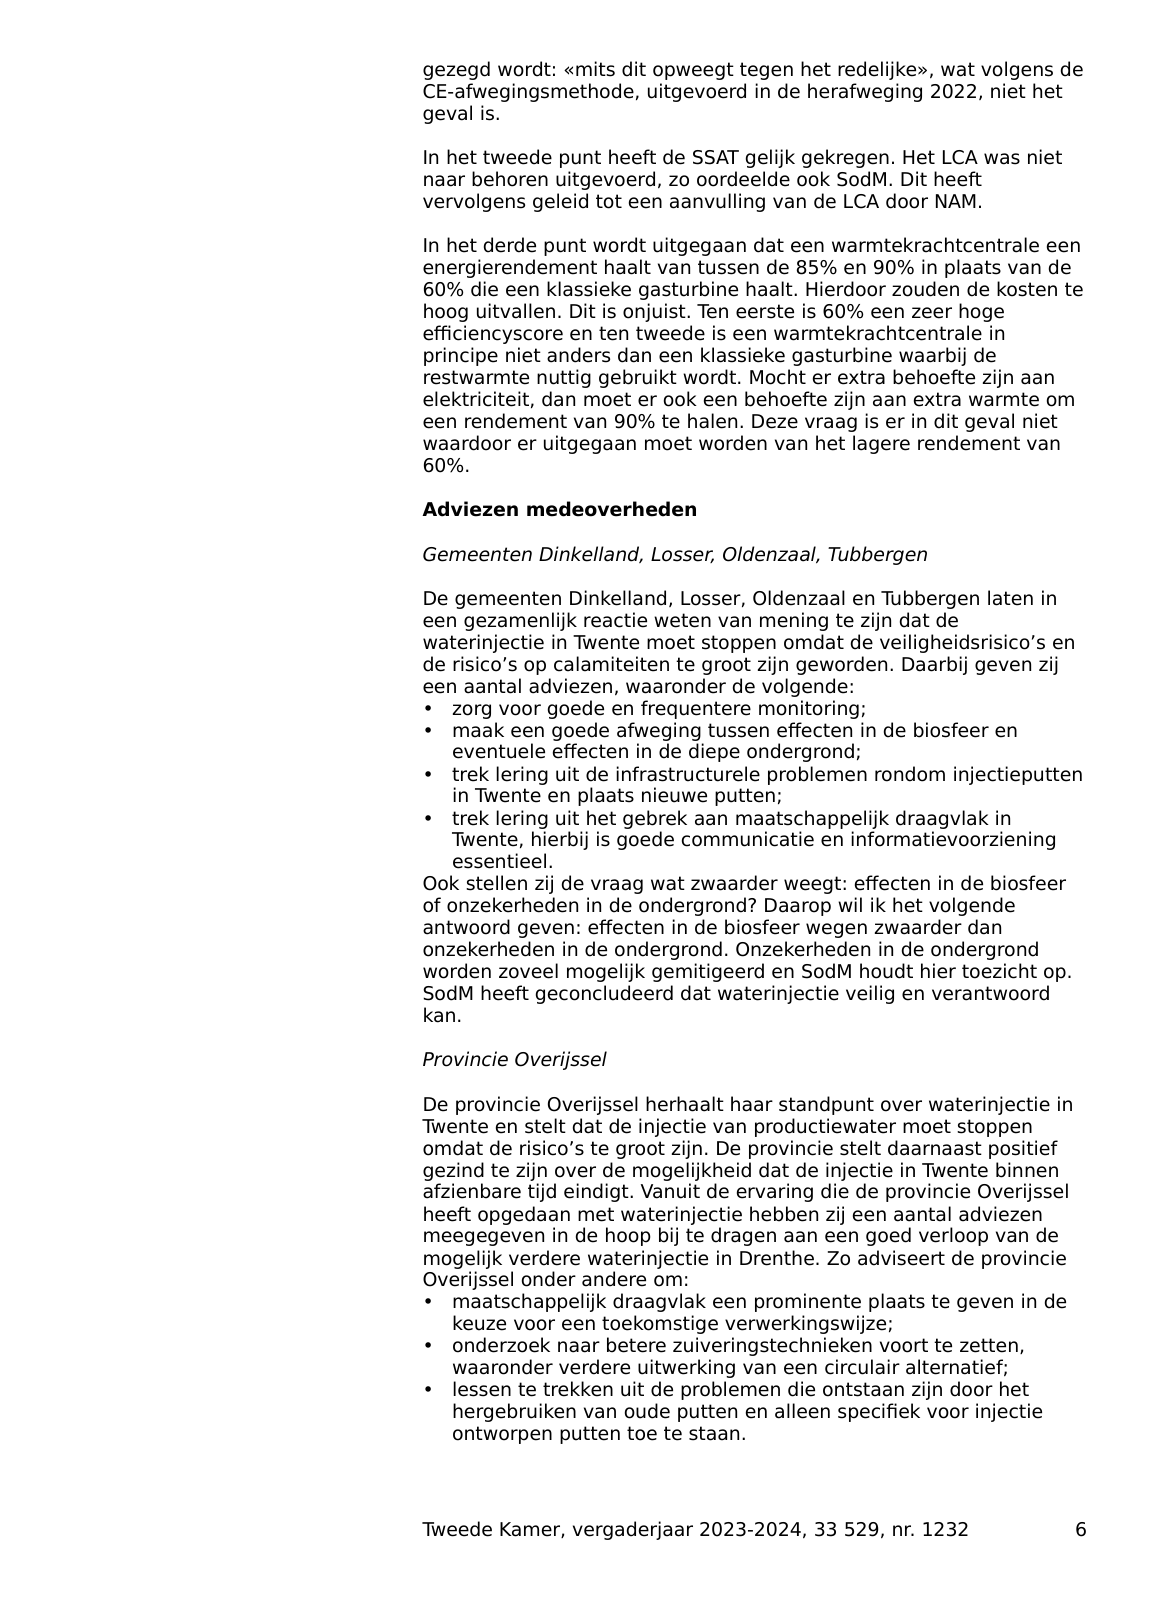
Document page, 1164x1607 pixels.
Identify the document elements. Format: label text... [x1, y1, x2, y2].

subtitle Gemeenten Dinkelland, Losser, Oldenzaal, Tubbergen [422, 543, 1087, 565]
subtitle Provincie Overijssel [422, 1049, 1087, 1071]
text De gemeenten Dinkelland, Losser, Oldenzaal en Tubbergen laten in een gezamenlijk reactie weten van mening te zijn dat de waterinjectie in Twente moet stoppen omdat de veiligheidsrisico’s en de risico’s op calamiteiten te groot zijn geworden. Daarbij geven zij een aantal adviezen, waaronder de volgende: [422, 588, 1087, 697]
text • onderzoek naar betere zuiveringstechnieken voort te zetten, waaronder verdere uitwerking van een circulair alternatief; [422, 1335, 1087, 1379]
text • maak een goede afweging tussen effecten in de biosfeer en eventuele effecten in de diepe ondergrond; [422, 719, 1087, 763]
text • maatschappelijk draagvlak een prominente plaats te geven in de keuze voor een toekomstige verwerkingswijze; [422, 1291, 1087, 1335]
text In het tweede punt heeft de SSAT gelijk gekregen. Het LCA was niet naar behoren uitgevoerd, zo oordeelde ook SodM. Dit heeft vervolgens geleid tot een aanvulling van de LCA door NAM. [422, 147, 1087, 213]
text • trek lering uit het gebrek aan maatschappelijk draagvlak in Twente, hierbij is goede communicatie en informatievoorziening essentieel. [422, 807, 1087, 873]
text • zorg voor goede en frequentere monitoring; [422, 697, 1087, 719]
text • lessen te trekken uit de problemen die ontstaan zijn door het hergebruiken van oude putten en alleen specifiek voor injectie ontworpen putten toe te staan. [422, 1379, 1087, 1445]
text In het derde punt wordt uitgegaan dat een warmtekrachtcentrale een energierendement haalt van tussen de 85% en 90% in plaats van de 60% die een klassieke gasturbine haalt. Hierdoor zouden de kosten te hoog uitvallen. Dit is onjuist. Ten eerste is 60% een zeer hoge efficiencyscore en ten tweede is een warmtekrachtcentrale in principe niet anders dan een klassieke gasturbine waarbij de restwarmte nuttig gebruikt wordt. Mocht er extra behoefte zijn aan elektriciteit, dan moet er ook een behoefte zijn aan extra warmte om een rendement van 90% te halen. Deze vraag is er in dit geval niet waardoor er uitgegaan moet worden van het lagere rendement van 60%. [422, 235, 1087, 477]
text • trek lering uit de infrastructurele problemen rondom injectieputten in Twente en plaats nieuwe putten; [422, 763, 1087, 807]
text De provincie Overijssel herhaalt haar standpunt over waterinjectie in Twente en stelt dat de injectie van productiewater moet stoppen omdat de risico’s te groot zijn. De provincie stelt daarnaast positief gezind te zijn over de mogelijkheid dat de injectie in Twente binnen afzienbare tijd eindigt. Vanuit de ervaring die de provincie Overijssel heeft opgedaan met waterinjectie hebben zij een aantal adviezen meegegeven in de hoop bij te dragen aan een goed verloop van de mogelijk verdere waterinjectie in Drenthe. Zo adviseert de provincie Overijssel onder andere om: [422, 1093, 1087, 1291]
subtitle Adviezen medeoverheden [422, 499, 1087, 521]
text gezegd wordt: «mits dit opweegt tegen het redelijke», wat volgens de CE-afwegingsmethode, uitgevoerd in de herafweging 2022, niet het geval is. [422, 59, 1087, 125]
text Ook stellen zij de vraag wat zwaarder weegt: effecten in de biosfeer of onzekerheden in de ondergrond? Daarop wil ik het volgende antwoord geven: effecten in de biosfeer wegen zwaarder dan onzekerheden in de ondergrond. Onzekerheden in de ondergrond worden zoveel mogelijk gemitigeerd en SodM houdt hier toezicht op. SodM heeft geconcludeerd dat waterinjectie veilig en verantwoord kan. [422, 873, 1087, 1027]
